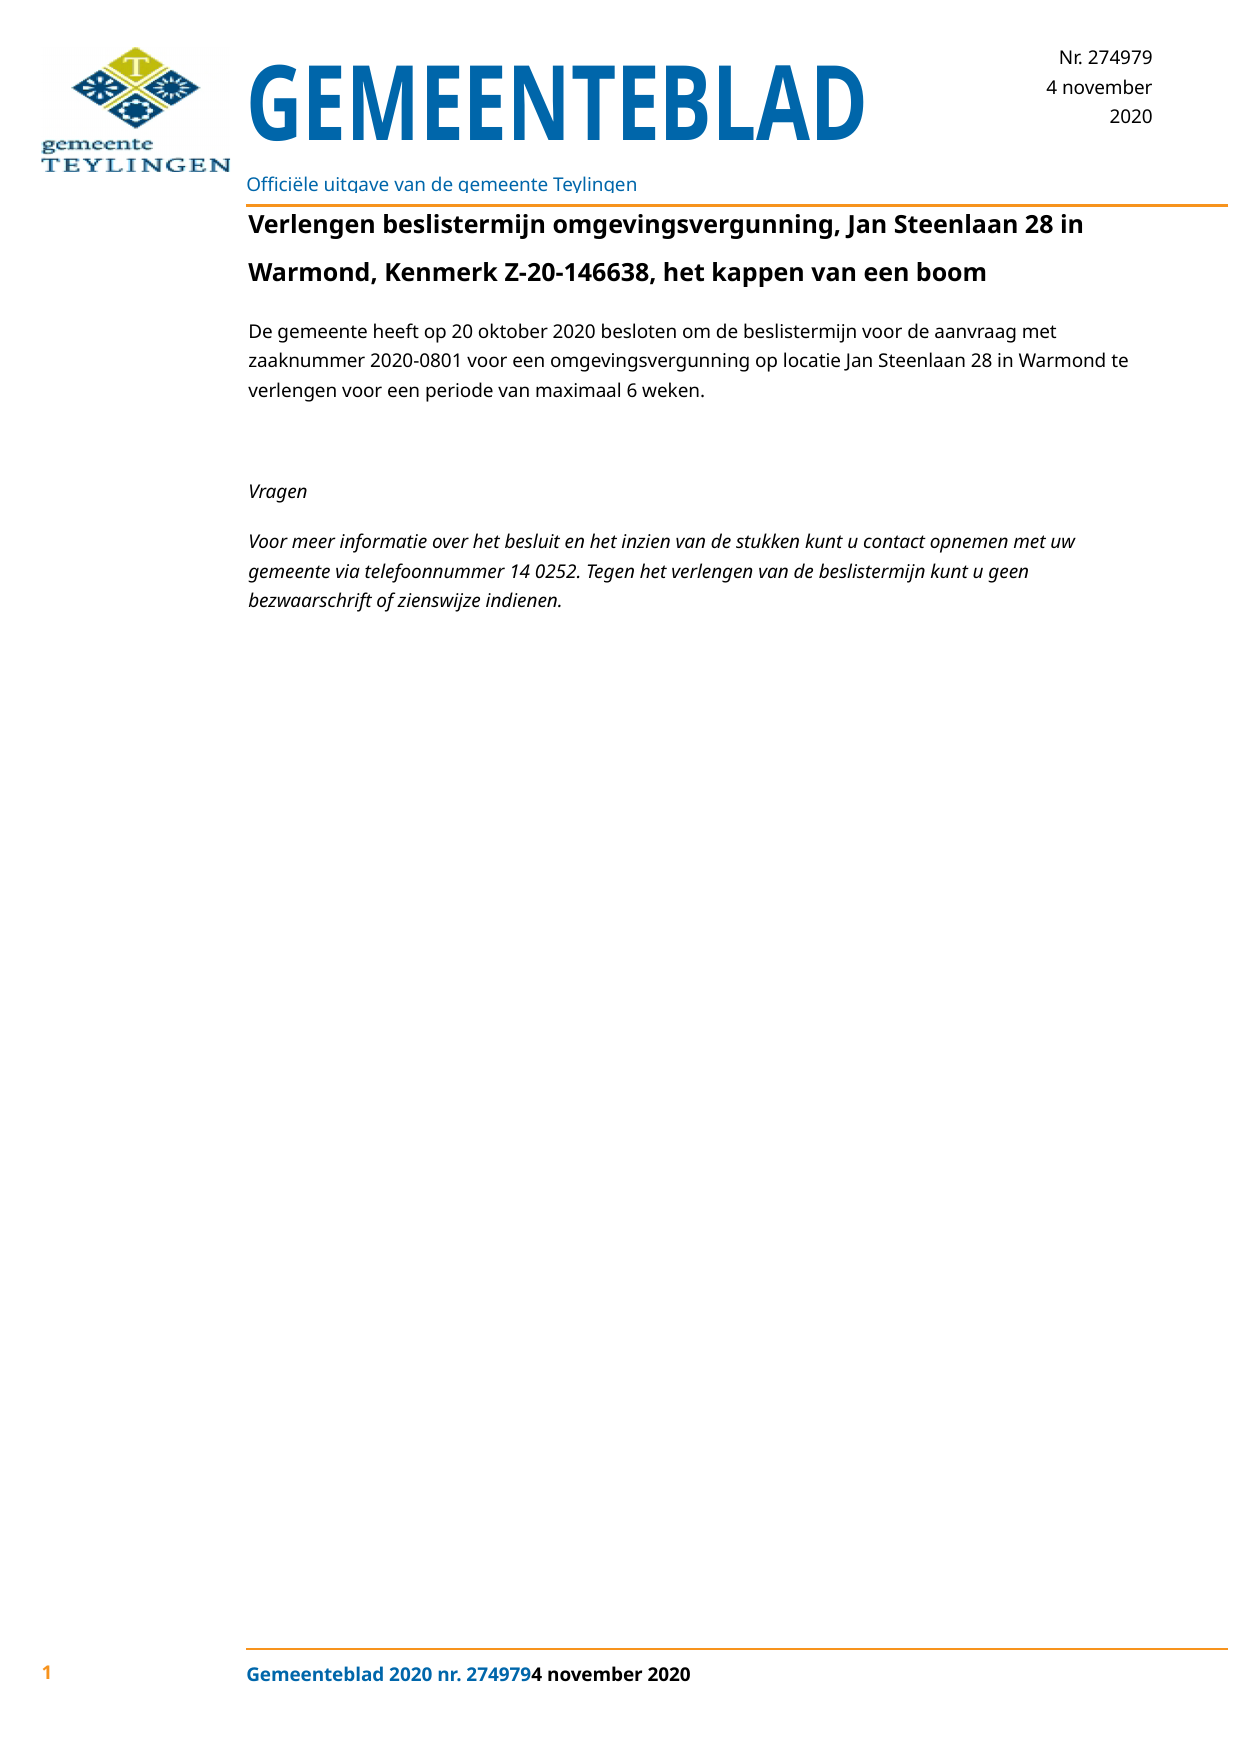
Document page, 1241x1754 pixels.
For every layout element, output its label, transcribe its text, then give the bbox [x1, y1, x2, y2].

text Voor meer informatie over het besluit en het inzien van de stukken kunt u contact opnemen met uw gemeente via telefoonnummer 14 0252. Tegen het verlengen van de beslistermijn kunt u geen bezwaarschrift of zienswijze indienen. [248, 528, 1152, 613]
text Vragen [248, 478, 1152, 504]
picture [41, 47, 231, 172]
text De gemeente heeft op 20 oktober 2020 besloten om de beslistermijn voor de aanvraag met zaaknummer 2020-0801 voor een omgevingsvergunning op locatie Jan Steenlaan 28 in Warmond te verlengen voor een periode van maximaal 6 weken. [248, 318, 1152, 403]
text Verlengen beslistermijn omgevingsvergunning, Jan Steenlaan 28 in Warmond, Kenmerk Z-20-146638, het kappen van een boom [248, 207, 1152, 288]
